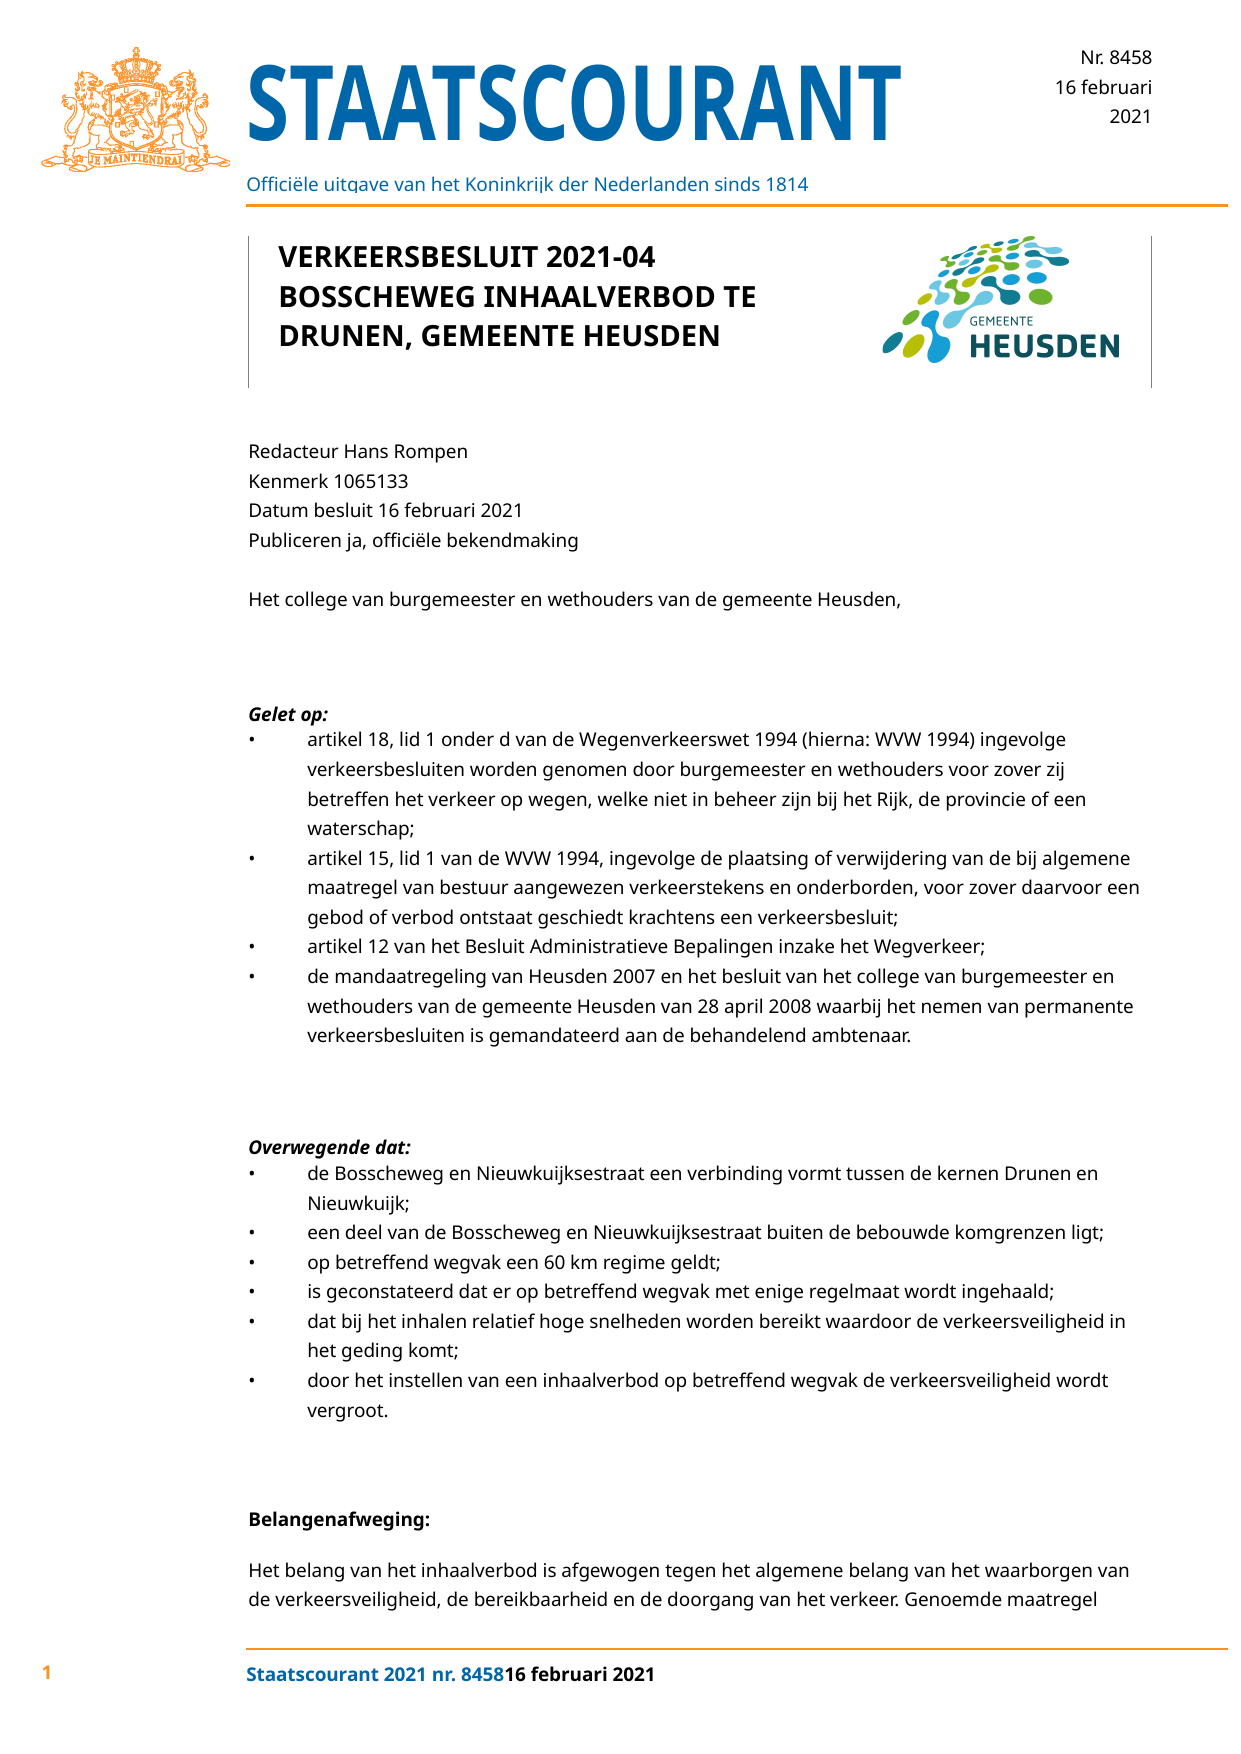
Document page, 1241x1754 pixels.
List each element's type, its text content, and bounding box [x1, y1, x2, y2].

text Belangenafweging: [248, 1506, 1152, 1532]
text Overwegende dat: [248, 1134, 1152, 1160]
picture [882, 236, 1119, 363]
text Redacteur Hans Rompen [248, 438, 1152, 464]
text Gelet op: [248, 701, 1152, 727]
list door het instellen van een inhaalverbod op betreffend wegvak de verkeersveiligheid wordt vergroot. [248, 1367, 1152, 1422]
text Publiceren ja, officiële bekendmaking [248, 527, 1152, 553]
list artikel 15, lid 1 van de WVW 1994, ingevolge de plaatsing of verwijdering van de bij algemene maatregel van bestuur aangewezen verkeerstekens en onderborden, voor zover daarvoor een gebod of verbod ontstaat geschiedt krachtens een verkeersbesluit; [248, 845, 1152, 930]
text Datum besluit 16 februari 2021 [248, 498, 1152, 523]
list dat bij het inhalen relatief hoge snelheden worden bereikt waardoor de verkeersveiligheid in het geding komt; [248, 1308, 1152, 1363]
list artikel 18, lid 1 onder d van de Wegenverkeerswet 1994 (hierna: WVW 1994) ingevolge verkeersbesluiten worden genomen door burgemeester en wethouders voor zover zij betreffen het verkeer op wegen, welke niet in beheer zijn bij het Rijk, de provincie of een waterschap; [248, 727, 1152, 841]
table_header VERKEERSBESLUIT 2021-04 BOSSCHEWEG INHAALVERBOD TE DRUNEN, GEMEENTE HEUSDEN [249, 236, 850, 388]
list artikel 12 van het Besluit Administratieve Bepalingen inzake het Wegverkeer; [248, 934, 1152, 959]
text Kenmerk 1065133 [248, 468, 1152, 494]
list op betreffend wegvak een 60 km regime geldt; [248, 1249, 1152, 1274]
text Het college van burgemeester en wethouders van de gemeente Heusden, [248, 586, 1152, 612]
table_header [850, 236, 1151, 388]
list de mandaatregeling van Heusden 2007 en het besluit van het college van burgemeester en wethouders van de gemeente Heusden van 28 april 2008 waarbij het nemen van permanente verkeersbesluiten is gemandateerd aan de behandelend ambtenaar. [248, 963, 1152, 1048]
list de Bosscheweg en Nieuwkuijksestraat een verbinding vormt tussen de kernen Drunen en Nieuwkuijk; [248, 1160, 1152, 1215]
list is geconstateerd dat er op betreffend wegvak met enige regelmaat wordt ingehaald; [248, 1278, 1152, 1304]
list een deel van de Bosscheweg en Nieuwkuijksestraat buiten de bebouwde komgrenzen ligt; [248, 1219, 1152, 1245]
text Het belang van het inhaalverbod is afgewogen tegen het algemene belang van het waarborgen van de verkeersveiligheid, de bereikbaarheid en de doorgang van het verkeer. Genoemde maatregel [248, 1557, 1152, 1612]
picture [41, 47, 231, 172]
